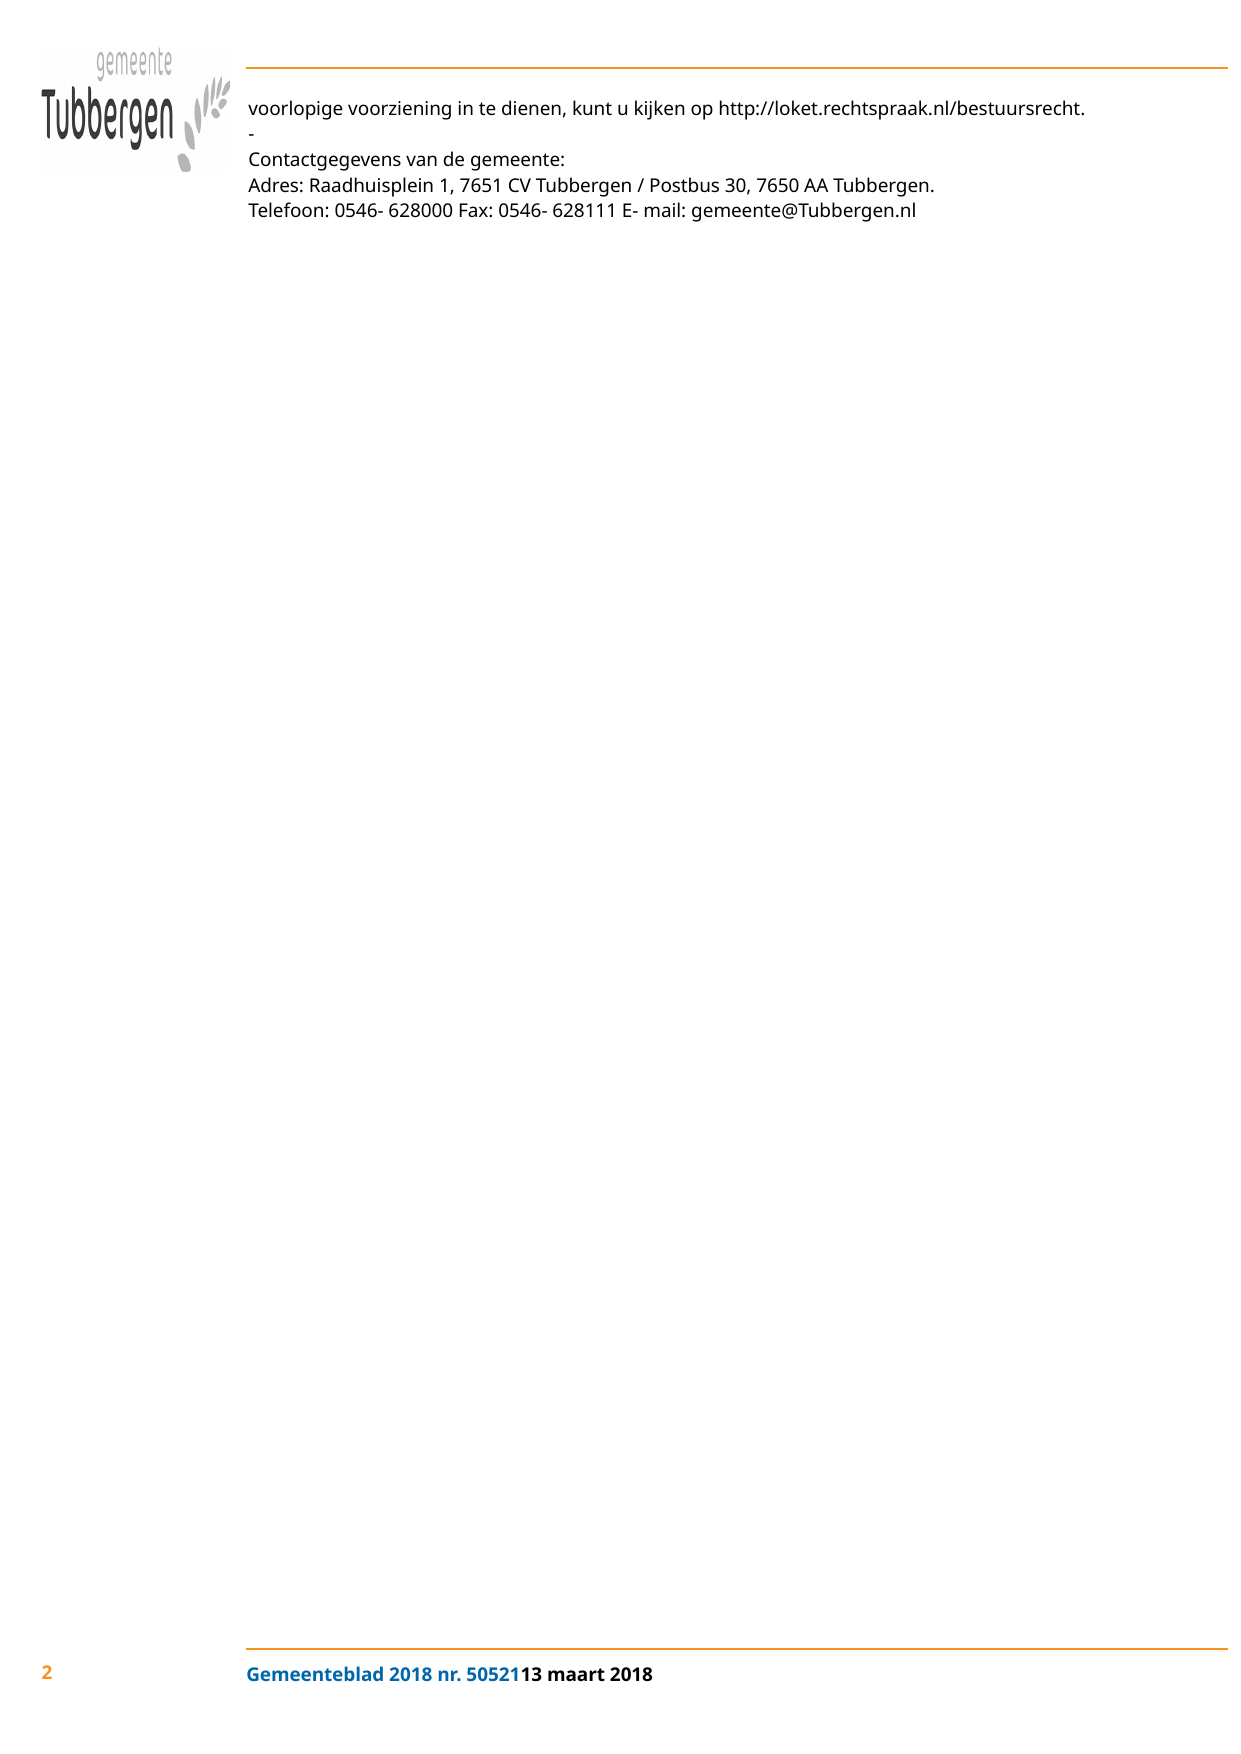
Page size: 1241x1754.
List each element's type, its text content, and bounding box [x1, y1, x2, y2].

picture [41, 47, 231, 172]
text - [248, 121, 1152, 146]
text Telefoon: 0546- 628000 Fax: 0546- 628111 E- mail: gemeente@Tubbergen.nl [248, 198, 1152, 223]
text voorlopige voorziening in te dienen, kunt u kijken op http://loket.rechtspraak.nl/bestuursrecht. [248, 95, 1152, 121]
text Adres: Raadhuisplein 1, 7651 CV Tubbergen / Postbus 30, 7650 AA Tubbergen. [248, 172, 1152, 198]
text Contactgegevens van de gemeente: [248, 146, 1152, 172]
